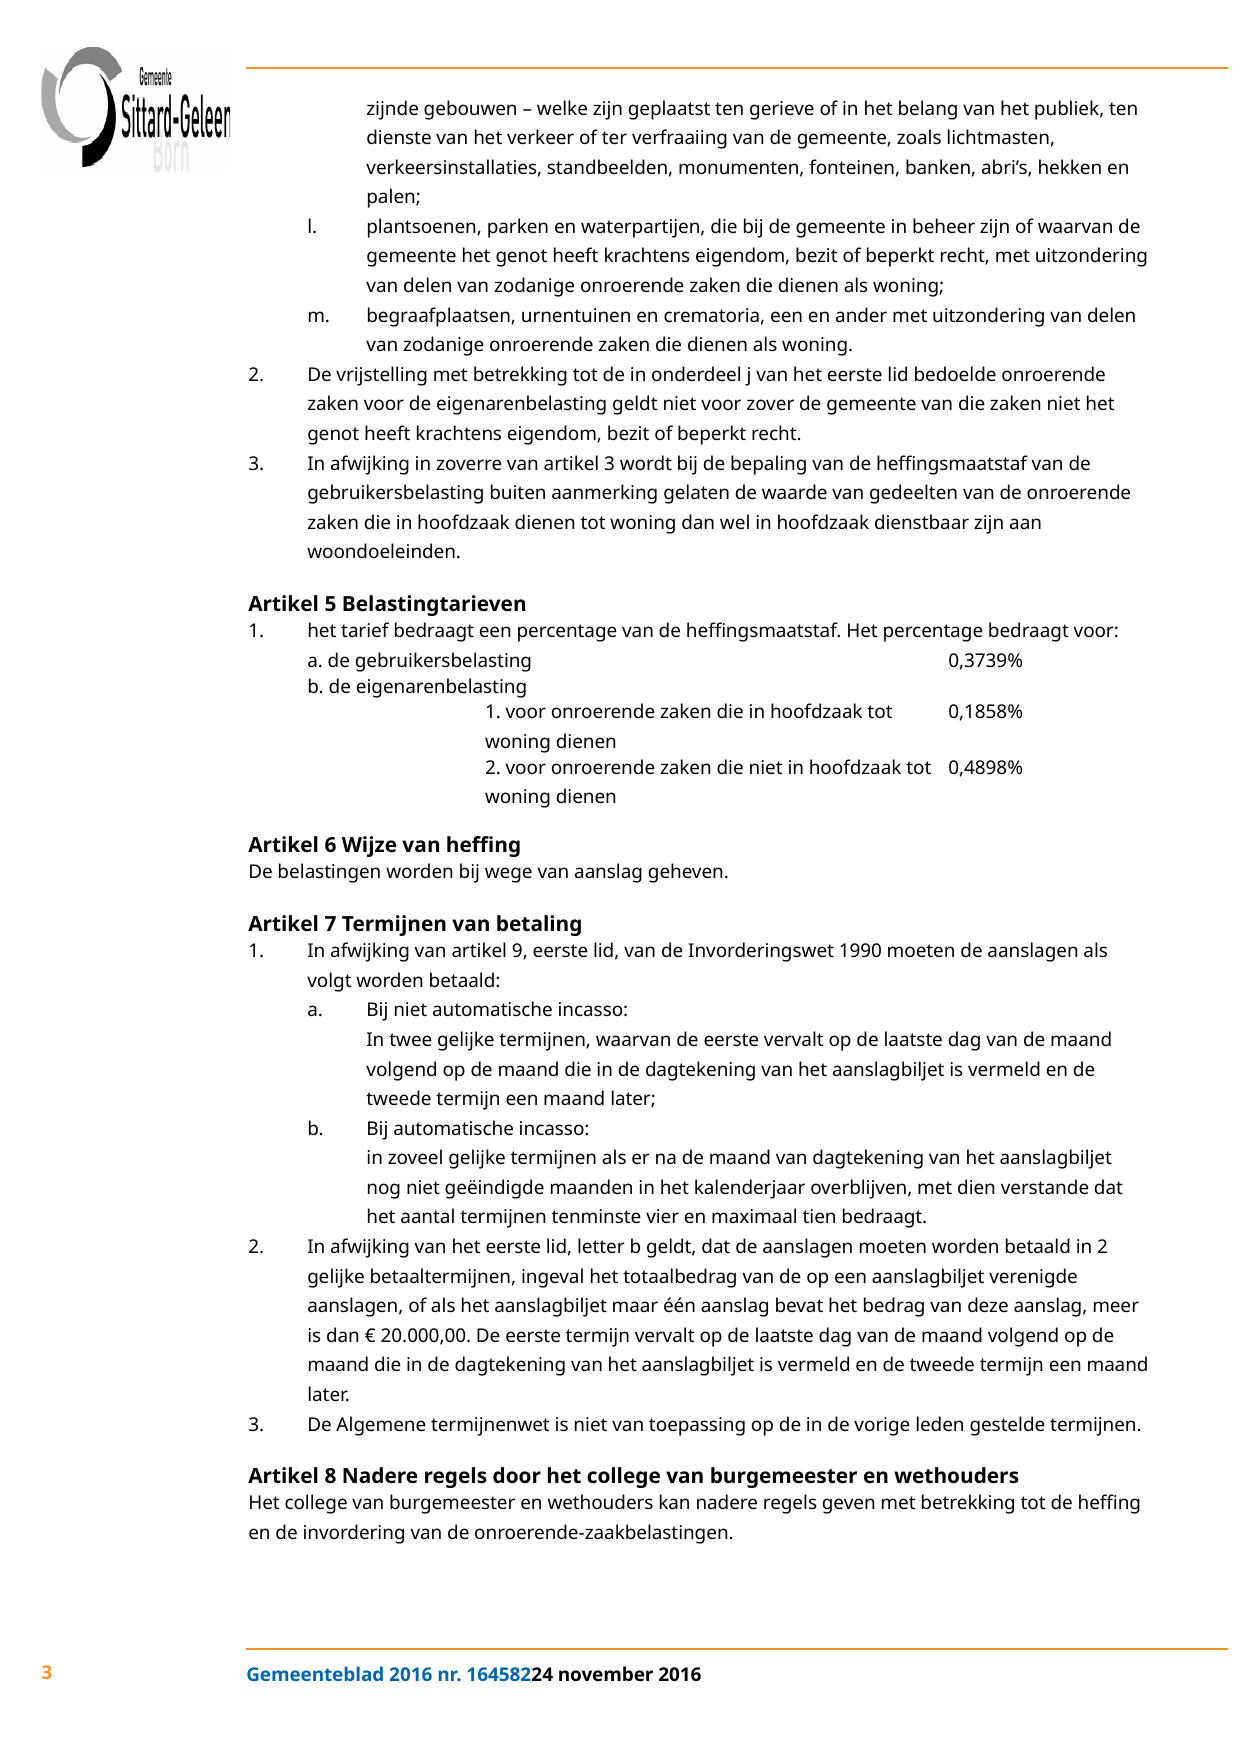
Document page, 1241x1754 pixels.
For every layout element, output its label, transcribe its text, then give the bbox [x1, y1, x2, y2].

text Artikel 8 Nadere regels door het college van burgemeester en wethouders [248, 1461, 1152, 1489]
list De vrijstelling met betrekking tot de in onderdeel j van het eerste lid bedoelde onroerende zaken voor de eigenarenbelasting geldt niet voor zover de gemeente van die zaken niet het genot heeft krachtens eigendom, bezit of beperkt recht. [248, 361, 1152, 446]
text De belastingen worden bij wege van aanslag geheven. [248, 858, 1152, 884]
list In twee gelijke termijnen, waarvan de eerste vervalt op de laatste dag van de maand volgend op de maand die in de dagtekening van het aanslagbiljet is vermeld en de tweede termijn een maand later; [307, 1026, 1152, 1111]
table_cell [307, 699, 485, 754]
list In afwijking van artikel 9, eerste lid, van de Invorderingswet 1990 moeten de aanslagen als volgt worden betaald: [248, 937, 1152, 993]
list zijnde gebouwen – welke zijn geplaatst ten gerieve of in het belang van het publiek, ten dienste van het verkeer of ter verfraaiing van de gemeente, zoals lichtmasten, verkeersinstallaties, standbeelden, monumenten, fonteinen, banken, abri’s, hekken en palen; [307, 95, 1152, 209]
table_header 0,3739% [948, 647, 1211, 673]
list In afwijking in zoverre van artikel 3 wordt bij de bepaling van de heffingsmaatstaf van de gebruikersbelasting buiten aanmerking gelaten de waarde van gedeelten van de onroerende zaken die in hoofdzaak dienen tot woning dan wel in hoofdzaak dienstbaar zijn aan woondoeleinden. [248, 450, 1152, 564]
table_cell [948, 673, 1211, 698]
table_cell 2. voor onroerende zaken die niet in hoofdzaak tot woning dienen [485, 754, 948, 809]
list Bij automatische incasso: [307, 1115, 1152, 1141]
text Het college van burgemeester en wethouders kan nadere regels geven met betrekking tot de heffing en de invordering van de onroerende-zaakbelastingen. [248, 1489, 1152, 1545]
list begraafplaatsen, urnentuinen en crematoria, een en ander met uitzondering van delen van zodanige onroerende zaken die dienen als woning. [307, 302, 1152, 357]
list plantsoenen, parken en waterpartijen, die bij de gemeente in beheer zijn of waarvan de gemeente het genot heeft krachtens eigendom, bezit of beperkt recht, met uitzondering van delen van zodanige onroerende zaken die dienen als woning; [307, 213, 1152, 298]
table_cell [307, 754, 485, 809]
table_cell 0,1858% [948, 699, 1211, 754]
picture [41, 47, 231, 172]
table_cell 0,4898% [948, 754, 1211, 809]
table_cell 1. voor onroerende zaken die in hoofdzaak tot woning dienen [485, 699, 948, 754]
text Artikel 7 Termijnen van betaling [248, 909, 1152, 937]
table_cell b. de eigenarenbelasting [307, 673, 948, 698]
table_header a. de gebruikersbelasting [307, 647, 948, 673]
text Artikel 5 Belastingtarieven [248, 589, 1152, 617]
list In afwijking van het eerste lid, letter b geldt, dat de aanslagen moeten worden betaald in 2 gelijke betaaltermijnen, ingeval het totaalbedrag van de op een aanslagbiljet verenigde aanslagen, of als het aanslagbiljet maar één aanslag bevat het bedrag van deze aanslag, meer is dan € 20.000,00. De eerste termijn vervalt op de laatste dag van de maand volgend op de maand die in de dagtekening van het aanslagbiljet is vermeld en de tweede termijn een maand later. [248, 1233, 1152, 1407]
text Artikel 6 Wijze van heffing [248, 830, 1152, 858]
list De Algemene termijnenwet is niet van toepassing op de in de vorige leden gestelde termijnen. [248, 1411, 1152, 1436]
list in zoveel gelijke termijnen als er na de maand van dagtekening van het aanslagbiljet nog niet geëindigde maanden in het kalenderjaar overblijven, met dien verstande dat het aantal termijnen tenminste vier en maximaal tien bedraagt. [307, 1144, 1152, 1229]
list Bij niet automatische incasso: [307, 997, 1152, 1022]
list het tarief bedraagt een percentage van de heffingsmaatstaf. Het percentage bedraagt voor: [248, 617, 1152, 643]
